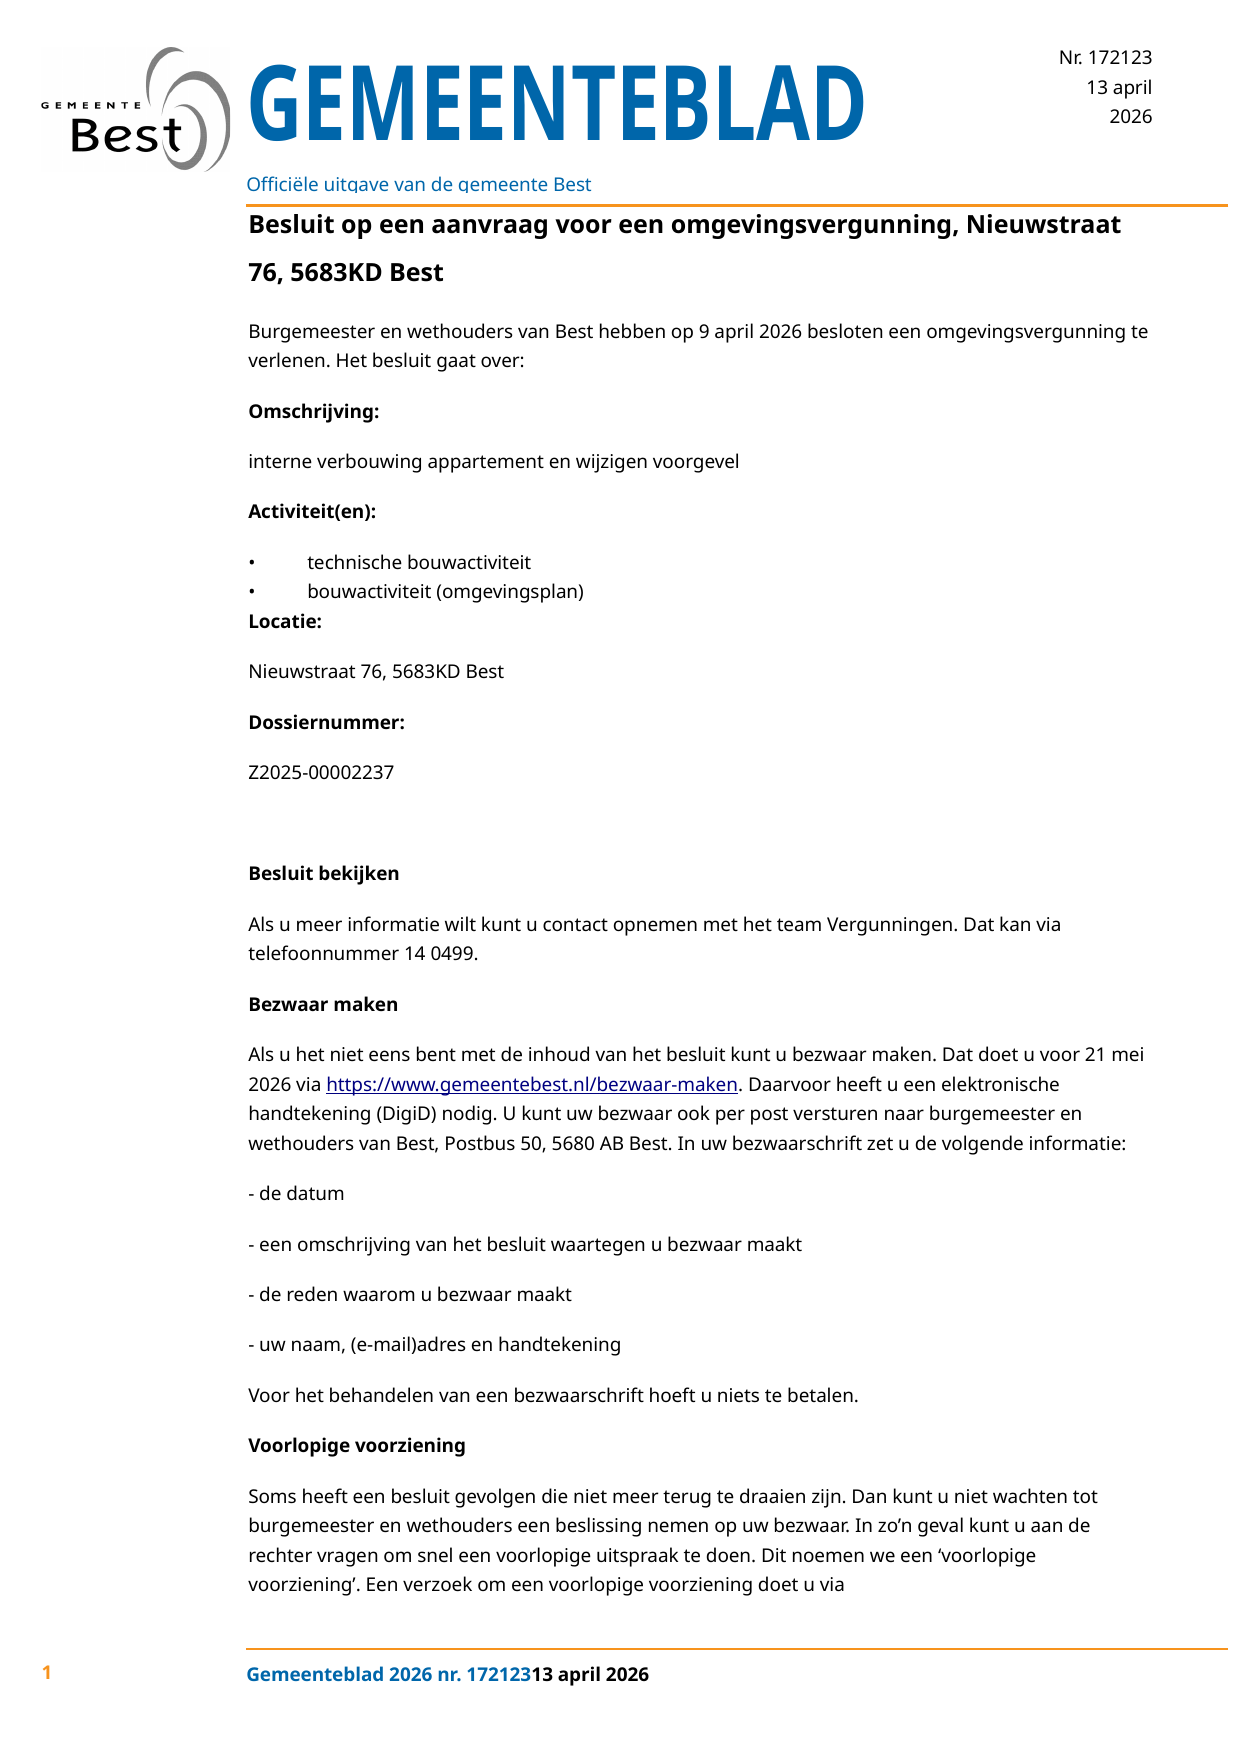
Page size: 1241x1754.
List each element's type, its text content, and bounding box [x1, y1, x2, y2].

list technische bouwactiviteit [248, 549, 1152, 575]
text Soms heeft een besluit gevolgen die niet meer terug te draaien zijn. Dan kunt u niet wachten tot burgemeester en wethouders een beslissing nemen op uw bezwaar. In zo’n geval kunt u aan de rechter vragen om snel een voorlopige uitspraak te doen. Dit noemen we een ‘voorlopige voorziening’. Een verzoek om een voorlopige voorziening doet u via [248, 1483, 1152, 1597]
text Voorlopige voorziening [248, 1432, 1152, 1458]
text Besluit bekijken [248, 860, 1152, 886]
text Burgemeester en wethouders van Best hebben op 9 april 2026 besloten een omgevingsvergunning te verlenen. Het besluit gaat over: [248, 318, 1152, 373]
text Als u het niet eens bent met de inhoud van het besluit kunt u bezwaar maken. Dat doet u voor 21 mei 2026 via https://www.gemeentebest.nl/bezwaar-maken. Daarvoor heeft u een elektronische handtekening (DigiD) nodig. U kunt uw bezwaar ook per post versturen naar burgemeester en wethouders van Best, Postbus 50, 5680 AB Best. In uw bezwaarschrift zet u de volgende informatie: [248, 1041, 1152, 1156]
text interne verbouwing appartement en wijzigen voorgevel [248, 448, 1152, 474]
text - een omschrijving van het besluit waartegen u bezwaar maakt [248, 1231, 1152, 1257]
text Nieuwstraat 76, 5683KD Best [248, 659, 1152, 684]
text Voor het behandelen van een bezwaarschrift hoeft u niets te betalen. [248, 1382, 1152, 1408]
text - de reden waarom u bezwaar maakt [248, 1281, 1152, 1307]
text Omschrijving: [248, 398, 1152, 424]
list bouwactiviteit (omgevingsplan) [248, 579, 1152, 604]
picture [41, 47, 231, 172]
text - uw naam, (e-mail)adres en handtekening [248, 1332, 1152, 1357]
text Besluit op een aanvraag voor een omgevingsvergunning, Nieuwstraat 76, 5683KD Best [248, 207, 1152, 288]
text Als u meer informatie wilt kunt u contact opnemen met het team Vergunningen. Dat kan via telefoonnummer 14 0499. [248, 911, 1152, 966]
text Bezwaar maken [248, 991, 1152, 1017]
text Activiteit(en): [248, 499, 1152, 524]
text Locatie: [248, 608, 1152, 634]
text - de datum [248, 1180, 1152, 1206]
text Z2025-00002237 [248, 759, 1152, 785]
text Dossiernummer: [248, 709, 1152, 735]
